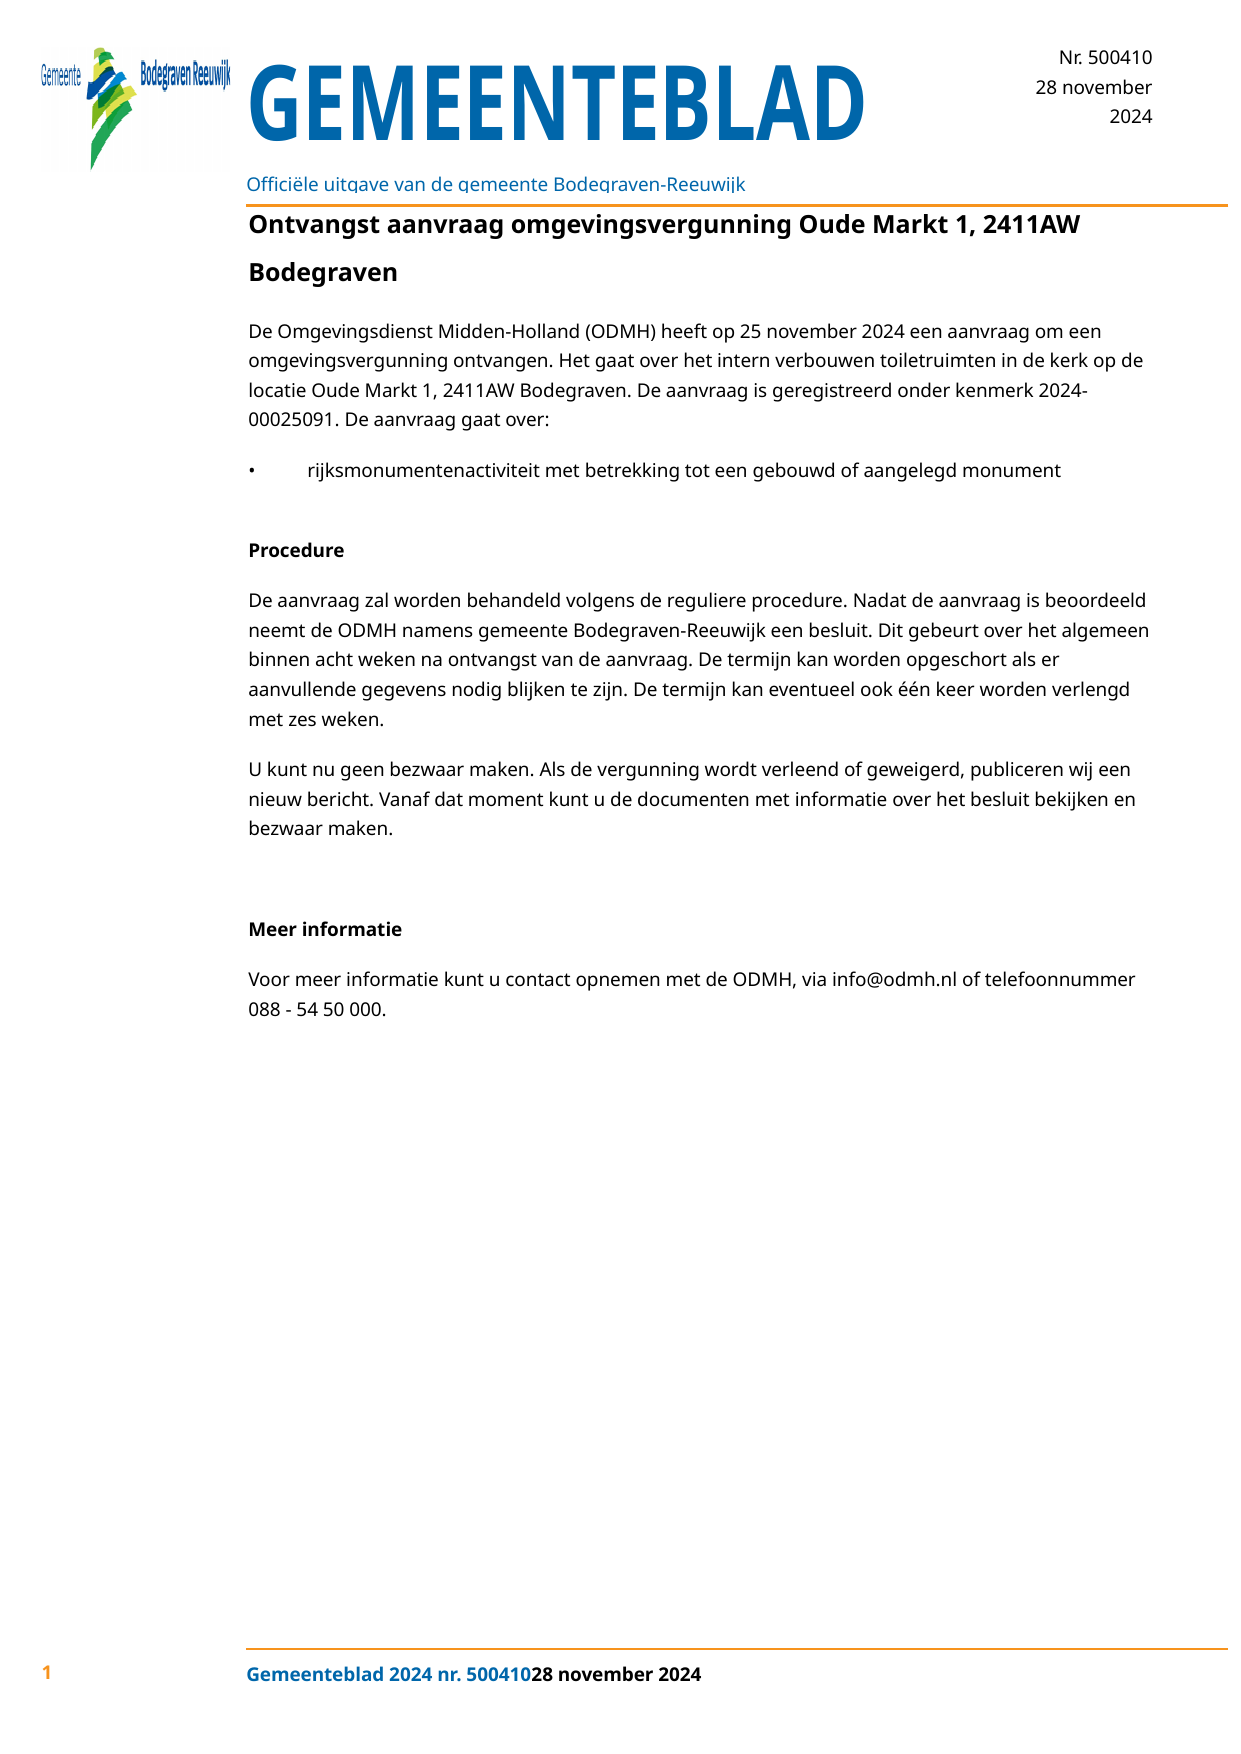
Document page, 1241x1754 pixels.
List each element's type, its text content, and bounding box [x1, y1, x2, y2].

list rijksmonumentenactiviteit met betrekking tot een gebouwd of aangelegd monument [248, 457, 1152, 483]
text Ontvangst aanvraag omgevingsvergunning Oude Markt 1, 2411AW Bodegraven [248, 207, 1152, 288]
text Voor meer informatie kunt u contact opnemen met de ODMH, via info@odmh.nl of telefoonnummer 088 - 54 50 000. [248, 967, 1152, 1022]
picture [41, 47, 231, 172]
text Procedure [248, 537, 1152, 563]
text De aanvraag zal worden behandeld volgens de reguliere procedure. Nadat de aanvraag is beoordeeld neemt de ODMH namens gemeente Bodegraven-Reeuwijk een besluit. Dit gebeurt over het algemeen binnen acht weken na ontvangst van de aanvraag. De termijn kan worden opgeschort als er aanvullende gegevens nodig blijken te zijn. De termijn kan eventueel ook één keer worden verlengd met zes weken. [248, 587, 1152, 732]
text U kunt nu geen bezwaar maken. Als de vergunning wordt verleend of geweigerd, publiceren wij een nieuw bericht. Vanaf dat moment kunt u de documenten met informatie over het besluit bekijken en bezwaar maken. [248, 756, 1152, 841]
text De Omgevingsdienst Midden-Holland (ODMH) heeft op 25 november 2024 een aanvraag om een omgevingsvergunning ontvangen. Het gaat over het intern verbouwen toiletruimten in de kerk op de locatie Oude Markt 1, 2411AW Bodegraven. De aanvraag is geregistreerd onder kenmerk 2024-00025091. De aanvraag gaat over: [248, 318, 1152, 432]
text Meer informatie [248, 916, 1152, 942]
